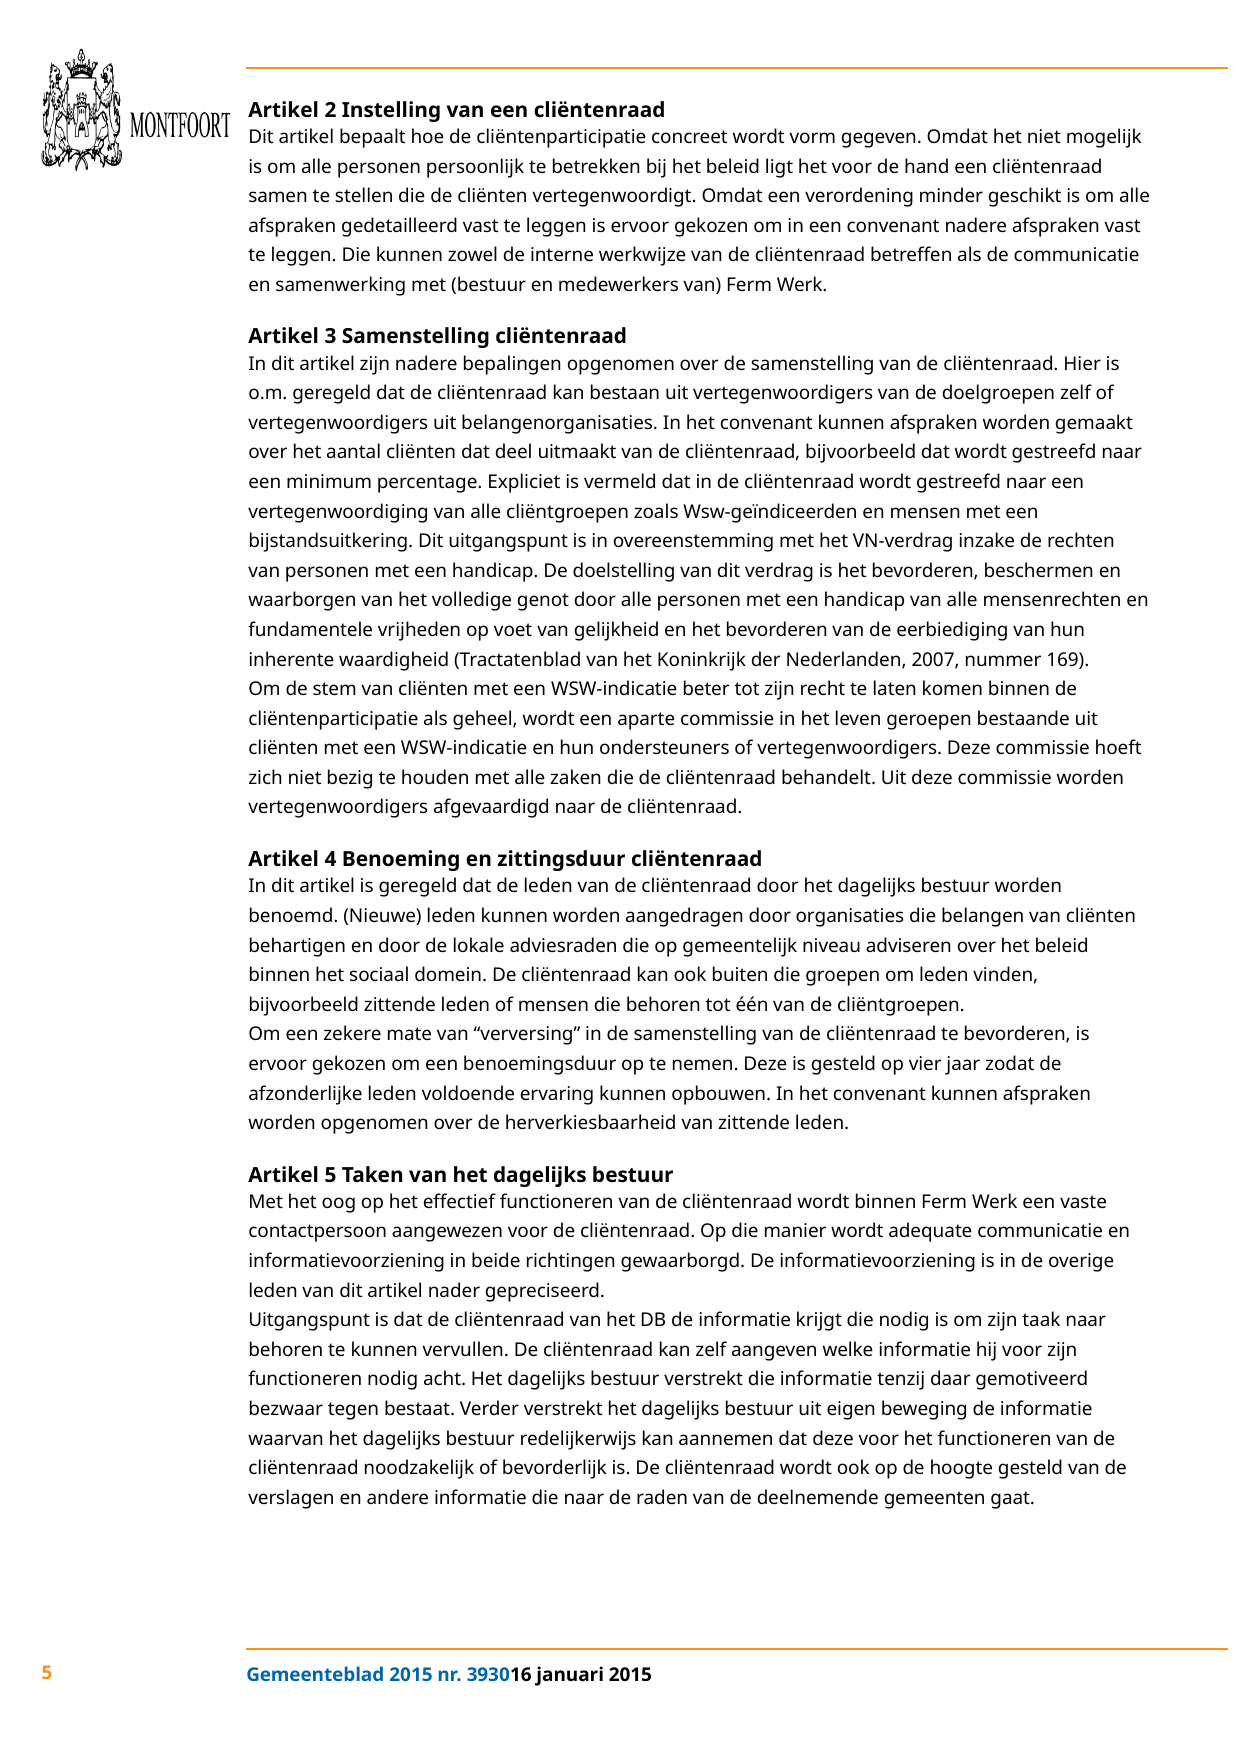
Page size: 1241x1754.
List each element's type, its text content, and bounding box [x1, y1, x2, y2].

text Om een zekere mate van “verversing” in de samenstelling van de cliëntenraad te bevorderen, is ervoor gekozen om een benoemingsduur op te nemen. Deze is gesteld op vier jaar zodat de afzonderlijke leden voldoende ervaring kunnen opbouwen. In het convenant kunnen afspraken worden opgenomen over de herverkiesbaarheid van zittende leden. [248, 1021, 1152, 1135]
text Uitgangspunt is dat de cliëntenraad van het DB de informatie krijgt die nodig is om zijn taak naar behoren te kunnen vervullen. De cliëntenraad kan zelf aangeven welke informatie hij voor zijn functioneren nodig acht. Het dagelijks bestuur verstrekt die informatie tenzij daar gemotiveerd bezwaar tegen bestaat. Verder verstrekt het dagelijks bestuur uit eigen beweging de informatie waarvan het dagelijks bestuur redelijkerwijs kan aannemen dat deze voor het functioneren van de cliëntenraad noodzakelijk of bevorderlijk is. De cliëntenraad wordt ook op de hoogte gesteld van de verslagen en andere informatie die naar de raden van de deelnemende gemeenten gaat. [248, 1306, 1152, 1510]
text In dit artikel is geregeld dat de leden van de cliëntenraad door het dagelijks bestuur worden benoemd. (Nieuwe) leden kunnen worden aangedragen door organisaties die belangen van cliënten behartigen en door de lokale adviesraden die op gemeentelijk niveau adviseren over het beleid binnen het sociaal domein. De cliëntenraad kan ook buiten die groepen om leden vinden, bijvoorbeeld zittende leden of mensen die behoren tot één van de cliëntgroepen. [248, 873, 1152, 1017]
text Om de stem van cliënten met een WSW-indicatie beter tot zijn recht te laten komen binnen de cliëntenparticipatie als geheel, wordt een aparte commissie in het leven geroepen bestaande uit cliënten met een WSW-indicatie en hun ondersteuners of vertegenwoordigers. Deze commissie hoeft zich niet bezig te houden met alle zaken die de cliëntenraad behandelt. Uit deze commissie worden vertegenwoordigers afgevaardigd naar de cliëntenraad. [248, 675, 1152, 819]
picture [41, 47, 231, 172]
text Artikel 2 Instelling van een cliëntenraad [248, 95, 1152, 123]
text Dit artikel bepaalt hoe de cliëntenparticipatie concreet wordt vorm gegeven. Omdat het niet mogelijk is om alle personen persoonlijk te betrekken bij het beleid ligt het voor de hand een cliëntenraad samen te stellen die de cliënten vertegenwoordigt. Omdat een verordening minder geschikt is om alle afspraken gedetailleerd vast te leggen is ervoor gekozen om in een convenant nadere afspraken vast te leggen. Die kunnen zowel de interne werkwijze van de cliëntenraad betreffen als de communicatie en samenwerking met (bestuur en medewerkers van) Ferm Werk. [248, 123, 1152, 297]
text Artikel 5 Taken van het dagelijks bestuur [248, 1160, 1152, 1188]
text Artikel 4 Benoeming en zittingsduur cliëntenraad [248, 844, 1152, 873]
text Met het oog op het effectief functioneren van de cliëntenraad wordt binnen Ferm Werk een vaste contactpersoon aangewezen voor de cliëntenraad. Op die manier wordt adequate communicatie en informatievoorziening in beide richtingen gewaarborgd. De informatievoorziening is in de overige leden van dit artikel nader gepreciseerd. [248, 1188, 1152, 1303]
text Artikel 3 Samenstelling cliëntenraad [248, 322, 1152, 350]
text In dit artikel zijn nadere bepalingen opgenomen over de samenstelling van de cliëntenraad. Hier is o.m. geregeld dat de cliëntenraad kan bestaan uit vertegenwoordigers van de doelgroepen zelf of vertegenwoordigers uit belangenorganisaties. In het convenant kunnen afspraken worden gemaakt over het aantal cliënten dat deel uitmaakt van de cliëntenraad, bijvoorbeeld dat wordt gestreefd naar een minimum percentage. Expliciet is vermeld dat in de cliëntenraad wordt gestreefd naar een vertegenwoordiging van alle cliëntgroepen zoals Wsw-geïndiceerden en mensen met een bijstandsuitkering. Dit uitgangspunt is in overeenstemming met het VN-verdrag inzake de rechten van personen met een handicap. De doelstelling van dit verdrag is het bevorderen, beschermen en waarborgen van het volledige genot door alle personen met een handicap van alle mensenrechten en fundamentele vrijheden op voet van gelijkheid en het bevorderen van de eerbiediging van hun inherente waardigheid (Tractatenblad van het Koninkrijk der Nederlanden, 2007, nummer 169). [248, 350, 1152, 672]
